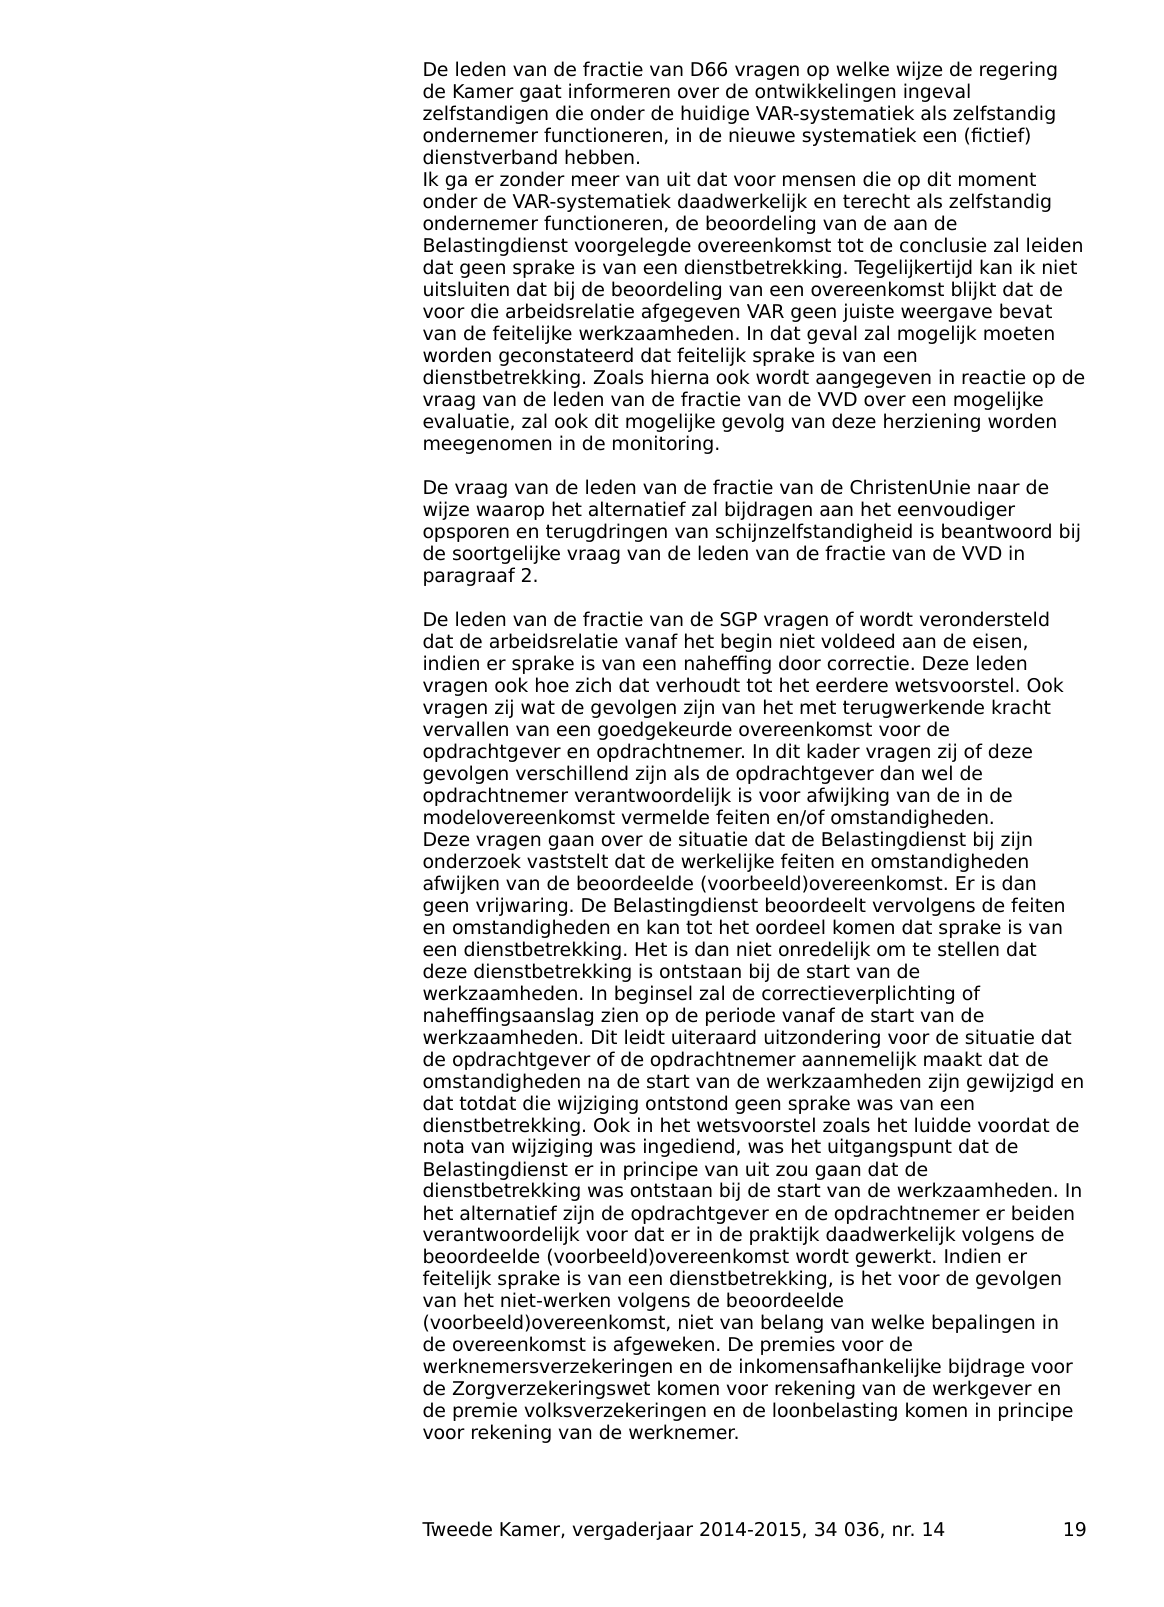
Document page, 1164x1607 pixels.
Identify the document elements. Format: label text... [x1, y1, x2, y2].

text Ik ga er zonder meer van uit dat voor mensen die op dit moment onder de VAR-systematiek daadwerkelijk en terecht als zelfstandig ondernemer functioneren, de beoordeling van de aan de Belastingdienst voorgelegde overeenkomst tot de conclusie zal leiden dat geen sprake is van een dienstbetrekking. Tegelijkertijd kan ik niet uitsluiten dat bij de beoordeling van een overeenkomst blijkt dat de voor die arbeidsrelatie afgegeven VAR geen juiste weergave bevat van de feitelijke werkzaamheden. In dat geval zal mogelijk moeten worden geconstateerd dat feitelijk sprake is van een dienstbetrekking. Zoals hierna ook wordt aangegeven in reactie op de vraag van de leden van de fractie van de VVD over een mogelijke evaluatie, zal ook dit mogelijke gevolg van deze herziening worden meegenomen in de monitoring. [422, 169, 1087, 455]
text De leden van de fractie van de SGP vragen of wordt verondersteld dat de arbeidsrelatie vanaf het begin niet voldeed aan de eisen, indien er sprake is van een naheffing door correctie. Deze leden vragen ook hoe zich dat verhoudt tot het eerdere wetsvoorstel. Ook vragen zij wat de gevolgen zijn van het met terugwerkende kracht vervallen van een goedgekeurde overeenkomst voor de opdrachtgever en opdrachtnemer. In dit kader vragen zij of deze gevolgen verschillend zijn als de opdrachtgever dan wel de opdrachtnemer verantwoordelijk is voor afwijking van de in de modelovereenkomst vermelde feiten en/of omstandigheden. [422, 609, 1087, 829]
text De leden van de fractie van D66 vragen op welke wijze de regering de Kamer gaat informeren over de ontwikkelingen ingeval zelfstandigen die onder de huidige VAR-systematiek als zelfstandig ondernemer functioneren, in de nieuwe systematiek een (fictief) dienstverband hebben. [422, 59, 1087, 169]
text Deze vragen gaan over de situatie dat de Belastingdienst bij zijn onderzoek vaststelt dat de werkelijke feiten en omstandigheden afwijken van de beoordeelde (voorbeeld)overeenkomst. Er is dan geen vrijwaring. De Belastingdienst beoordeelt vervolgens de feiten en omstandigheden en kan tot het oordeel komen dat sprake is van een dienstbetrekking. Het is dan niet onredelijk om te stellen dat deze dienstbetrekking is ontstaan bij de start van de werkzaamheden. In beginsel zal de correctieverplichting of naheffingsaanslag zien op de periode vanaf de start van de werkzaamheden. Dit leidt uiteraard uitzondering voor de situatie dat de opdrachtgever of de opdrachtnemer aannemelijk maakt dat de omstandigheden na de start van de werkzaamheden zijn gewijzigd en dat totdat die wijziging ontstond geen sprake was van een dienstbetrekking. Ook in het wetsvoorstel zoals het luidde voordat de nota van wijziging was ingediend, was het uitgangspunt dat de Belastingdienst er in principe van uit zou gaan dat de dienstbetrekking was ontstaan bij de start van de werkzaamheden. In het alternatief zijn de opdrachtgever en de opdrachtnemer er beiden verantwoordelijk voor dat er in de praktijk daadwerkelijk volgens de beoordeelde (voorbeeld)overeenkomst wordt gewerkt. Indien er feitelijk sprake is van een dienstbetrekking, is het voor de gevolgen van het niet-werken volgens de beoordeelde (voorbeeld)overeenkomst, niet van belang van welke bepalingen in de overeenkomst is afgeweken. De premies voor de werknemersverzekeringen en de inkomensafhankelijke bijdrage voor de Zorgverzekeringswet komen voor rekening van de werkgever en de premie volksverzekeringen en de loonbelasting komen in principe voor rekening van de werknemer. [422, 829, 1087, 1444]
text De vraag van de leden van de fractie van de ChristenUnie naar de wijze waarop het alternatief zal bijdragen aan het eenvoudiger opsporen en terugdringen van schijnzelfstandigheid is beantwoord bij de soortgelijke vraag van de leden van de fractie van de VVD in paragraaf 2. [422, 477, 1087, 587]
